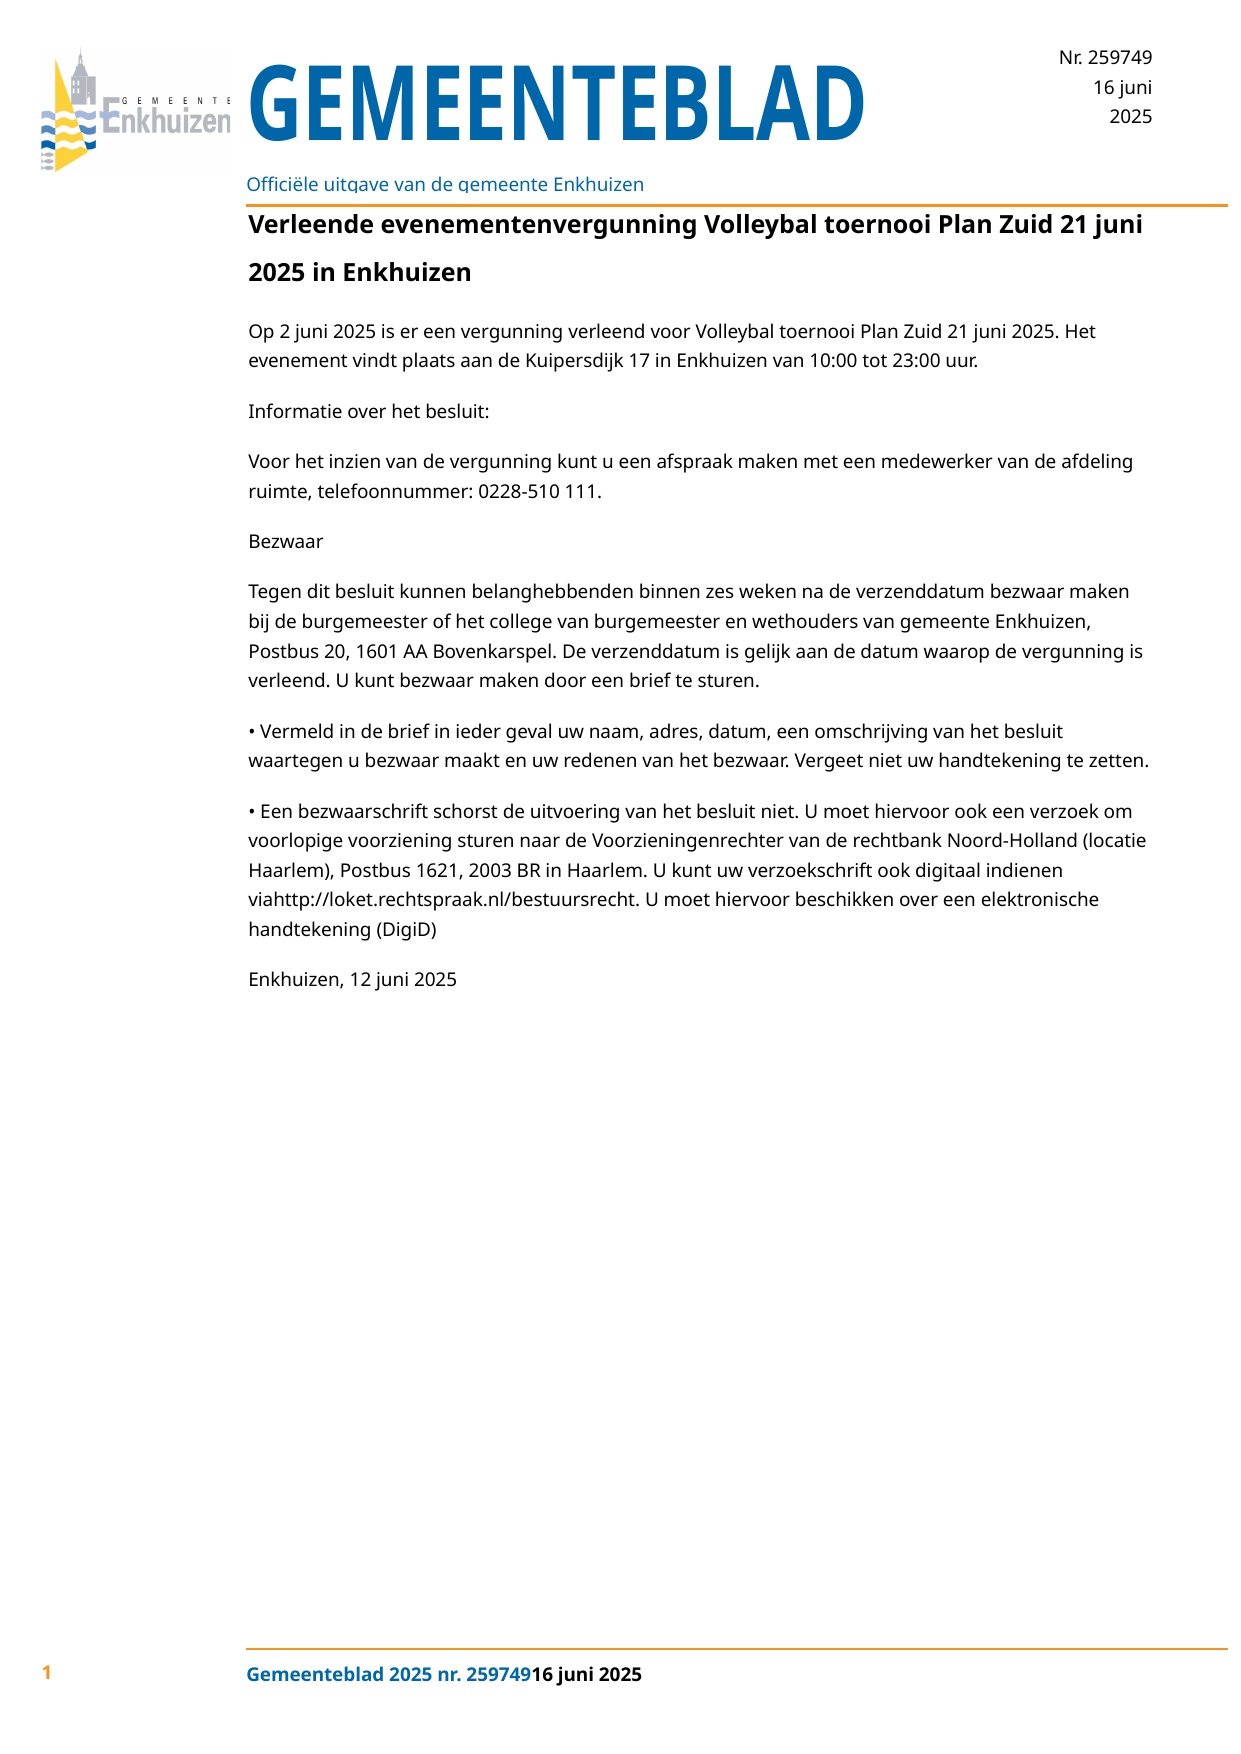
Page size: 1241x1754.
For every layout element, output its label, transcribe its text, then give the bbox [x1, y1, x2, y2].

text Verleende evenementenvergunning Volleybal toernooi Plan Zuid 21 juni 2025 in Enkhuizen [248, 207, 1152, 288]
text Enkhuizen, 12 juni 2025 [248, 967, 1152, 992]
text • Vermeld in de brief in ieder geval uw naam, adres, datum, een omschrijving van het besluit waartegen u bezwaar maakt en uw redenen van het bezwaar. Vergeet niet uw handtekening te zetten. [248, 718, 1152, 773]
text Bezwaar [248, 528, 1152, 554]
text Informatie over het besluit: [248, 398, 1152, 424]
text Voor het inzien van de vergunning kunt u een afspraak maken met een medewerker van de afdeling ruimte, telefoonnummer: 0228-510 111. [248, 448, 1152, 504]
text • Een bezwaarschrift schorst de uitvoering van het besluit niet. U moet hiervoor ook een verzoek om voorlopige voorziening sturen naar de Voorzieningenrechter van de rechtbank Noord-Holland (locatie Haarlem), Postbus 1621, 2003 BR in Haarlem. U kunt uw verzoekschrift ook digitaal indienen viahttp://loket.rechtspraak.nl/bestuursrecht. U moet hiervoor beschikken over een elektronische handtekening (DigiD) [248, 798, 1152, 942]
text Op 2 juni 2025 is er een vergunning verleend voor Volleybal toernooi Plan Zuid 21 juni 2025. Het evenement vindt plaats aan de Kuipersdijk 17 in Enkhuizen van 10:00 tot 23:00 uur. [248, 318, 1152, 373]
picture [41, 47, 231, 172]
text Tegen dit besluit kunnen belanghebbenden binnen zes weken na de verzenddatum bezwaar maken bij de burgemeester of het college van burgemeester en wethouders van gemeente Enkhuizen, Postbus 20, 1601 AA Bovenkarspel. De verzenddatum is gelijk aan de datum waarop de vergunning is verleend. U kunt bezwaar maken door een brief te sturen. [248, 579, 1152, 693]
